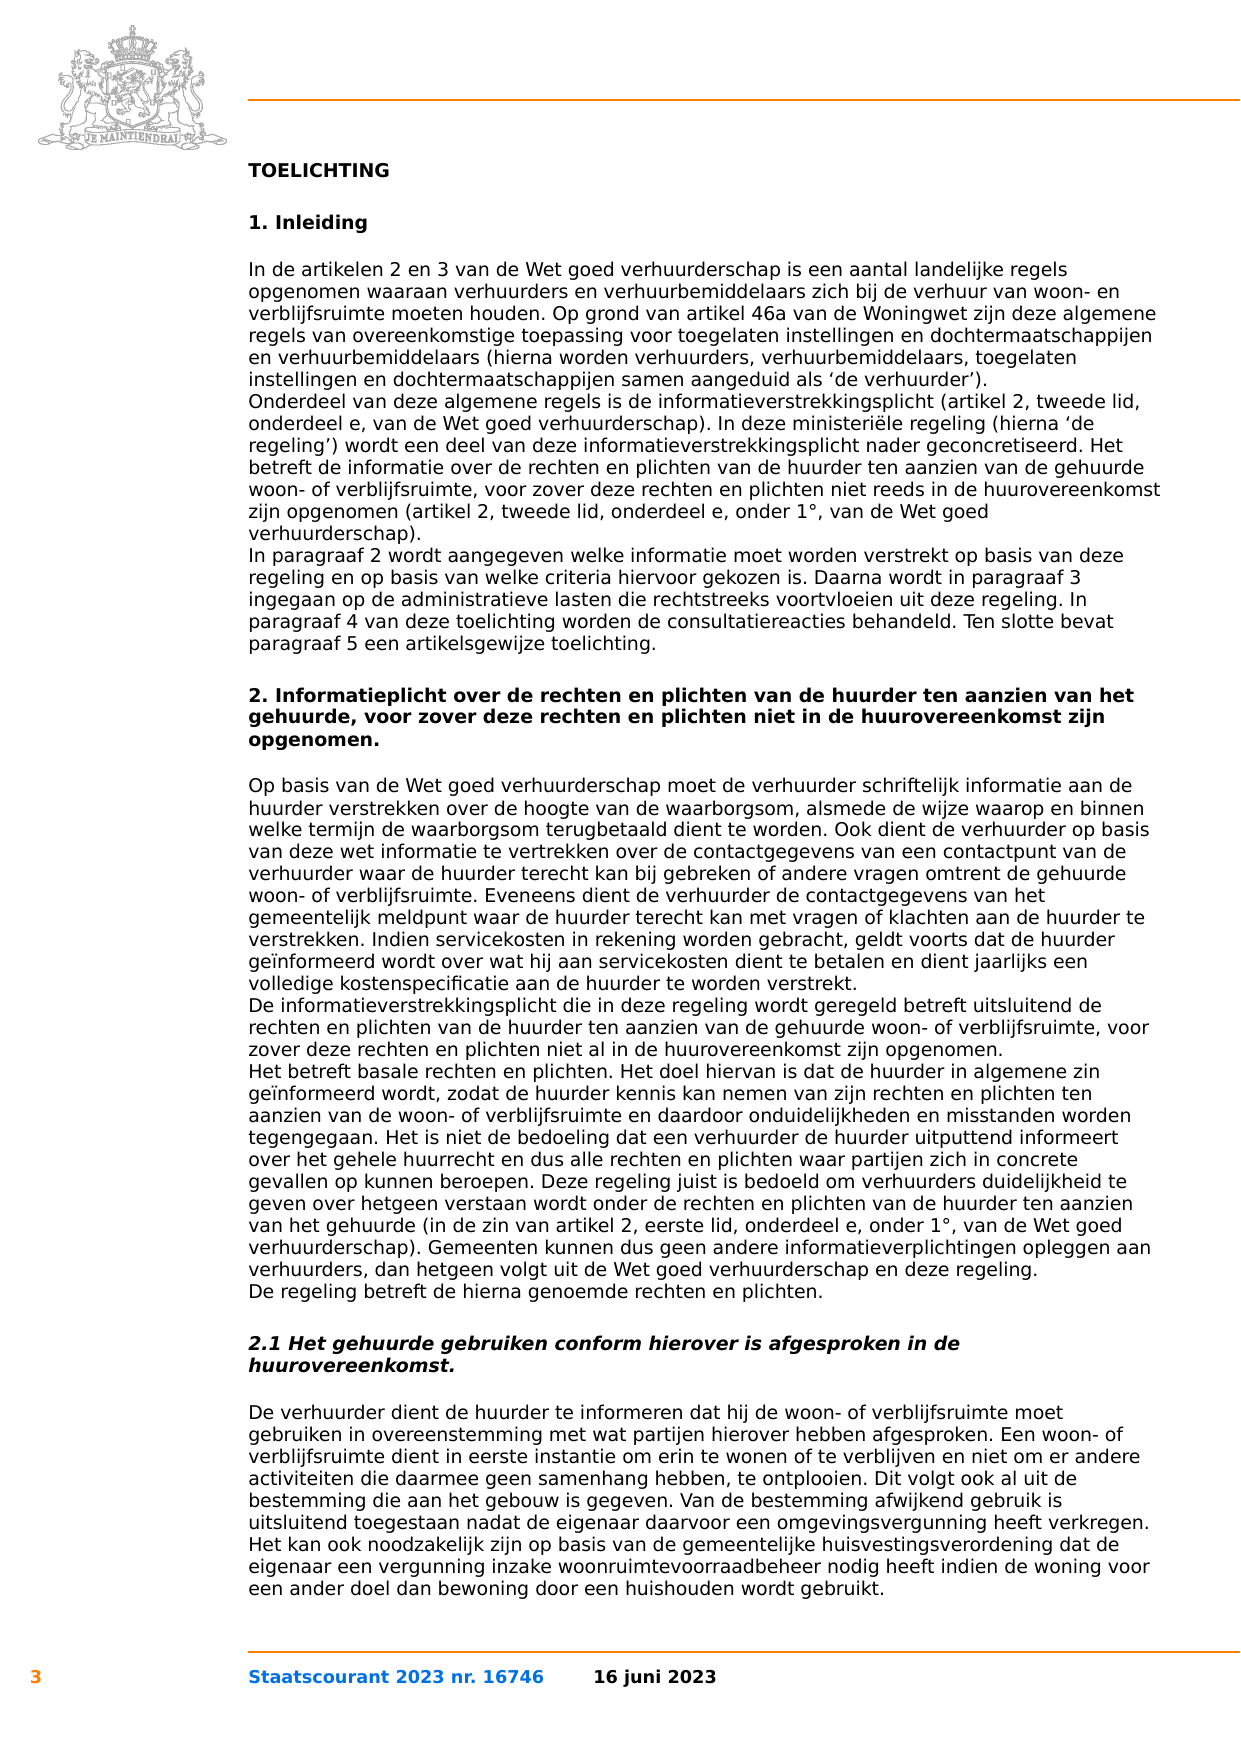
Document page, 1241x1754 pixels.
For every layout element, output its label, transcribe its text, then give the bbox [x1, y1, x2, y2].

text Op basis van de Wet goed verhuurderschap moet de verhuurder schriftelijk informatie aan de huurder verstrekken over de hoogte van de waarborgsom, alsmede de wijze waarop en binnen welke termijn de waarborgsom terugbetaald dient te worden. Ook dient de verhuurder op basis van deze wet informatie te vertrekken over de contactgegevens van een contactpunt van de verhuurder waar de huurder terecht kan bij gebreken of andere vragen omtrent de gehuurde woon- of verblijfsruimte. Eveneens dient de verhuurder de contactgegevens van het gemeentelijk meldpunt waar de huurder terecht kan met vragen of klachten aan de huurder te verstrekken. Indien servicekosten in rekening worden gebracht, geldt voorts dat de huurder geïnformeerd wordt over wat hij aan servicekosten dient te betalen en dient jaarlijks een volledige kostenspecificatie aan de huurder te worden verstrekt. [248, 775, 1163, 995]
text De informatieverstrekkingsplicht die in deze regeling wordt geregeld betreft uitsluitend de rechten en plichten van de huurder ten aanzien van de gehuurde woon- of verblijfsruimte, voor zover deze rechten en plichten niet al in de huurovereenkomst zijn opgenomen. [248, 995, 1163, 1061]
subtitle TOELICHTING [248, 160, 1163, 182]
text In paragraaf 2 wordt aangegeven welke informatie moet worden verstrekt op basis van deze regeling en op basis van welke criteria hiervoor gekozen is. Daarna wordt in paragraaf 3 ingegaan op de administratieve lasten die rechtstreeks voortvloeien uit deze regeling. In paragraaf 4 van deze toelichting worden de consultatiereacties behandeld. Ten slotte bevat paragraaf 5 een artikelsgewijze toelichting. [248, 544, 1163, 654]
text Onderdeel van deze algemene regels is de informatieverstrekkingsplicht (artikel 2, tweede lid, onderdeel e, van de Wet goed verhuurderschap). In deze ministeriële regeling (hierna ‘de regeling’) wordt een deel van deze informatieverstrekkingsplicht nader geconcretiseerd. Het betreft de informatie over de rechten en plichten van de huurder ten aanzien van de gehuurde woon- of verblijfsruimte, voor zover deze rechten en plichten niet reeds in de huurovereenkomst zijn opgenomen (artikel 2, tweede lid, onderdeel e, onder 1°, van de Wet goed verhuurderschap). [248, 391, 1163, 544]
subtitle 2. Informatieplicht over de rechten en plichten van de huurder ten aanzien van het gehuurde, voor zover deze rechten en plichten niet in de huurovereenkomst zijn opgenomen. [248, 684, 1163, 750]
text Het betreft basale rechten en plichten. Het doel hiervan is dat de huurder in algemene zin geïnformeerd wordt, zodat de huurder kennis kan nemen van zijn rechten en plichten ten aanzien van de woon- of verblijfsruimte en daardoor onduidelijkheden en misstanden worden tegengegaan. Het is niet de bedoeling dat een verhuurder de huurder uitputtend informeert over het gehele huurrecht en dus alle rechten en plichten waar partijen zich in concrete gevallen op kunnen beroepen. Deze regeling juist is bedoeld om verhuurders duidelijkheid te geven over hetgeen verstaan wordt onder de rechten en plichten van de huurder ten aanzien van het gehuurde (in de zin van artikel 2, eerste lid, onderdeel e, onder 1°, van de Wet goed verhuurderschap). Gemeenten kunnen dus geen andere informatieverplichtingen opleggen aan verhuurders, dan hetgeen volgt uit de Wet goed verhuurderschap en deze regeling. [248, 1061, 1163, 1281]
text De verhuurder dient de huurder te informeren dat hij de woon- of verblijfsruimte moet gebruiken in overeenstemming met wat partijen hierover hebben afgesproken. Een woon- of verblijfsruimte dient in eerste instantie om erin te wonen of te verblijven en niet om er andere activiteiten die daarmee geen samenhang hebben, te ontplooien. Dit volgt ook al uit de bestemming die aan het gebouw is gegeven. Van de bestemming afwijkend gebruik is uitsluitend toegestaan nadat de eigenaar daarvoor een omgevingsvergunning heeft verkregen. Het kan ook noodzakelijk zijn op basis van de gemeentelijke huisvestingsverordening dat de eigenaar een vergunning inzake woonruimtevoorraadbeheer nodig heeft indien de woning voor een ander doel dan bewoning door een huishouden wordt gebruikt. [248, 1402, 1163, 1600]
subtitle 2.1 Het gehuurde gebruiken conform hierover is afgesproken in de huurovereenkomst. [248, 1333, 1163, 1377]
text De regeling betreft de hierna genoemde rechten en plichten. [248, 1281, 1163, 1303]
subtitle 1. Inleiding [248, 212, 1163, 234]
picture [38, 25, 227, 150]
text In de artikelen 2 en 3 van de Wet goed verhuurderschap is een aantal landelijke regels opgenomen waaraan verhuurders en verhuurbemiddelaars zich bij de verhuur van woon- en verblijfsruimte moeten houden. Op grond van artikel 46a van de Woningwet zijn deze algemene regels van overeenkomstige toepassing voor toegelaten instellingen en dochtermaatschappijen en verhuurbemiddelaars (hierna worden verhuurders, verhuurbemiddelaars, toegelaten instellingen en dochtermaatschappijen samen aangeduid als ‘de verhuurder’). [248, 259, 1163, 391]
